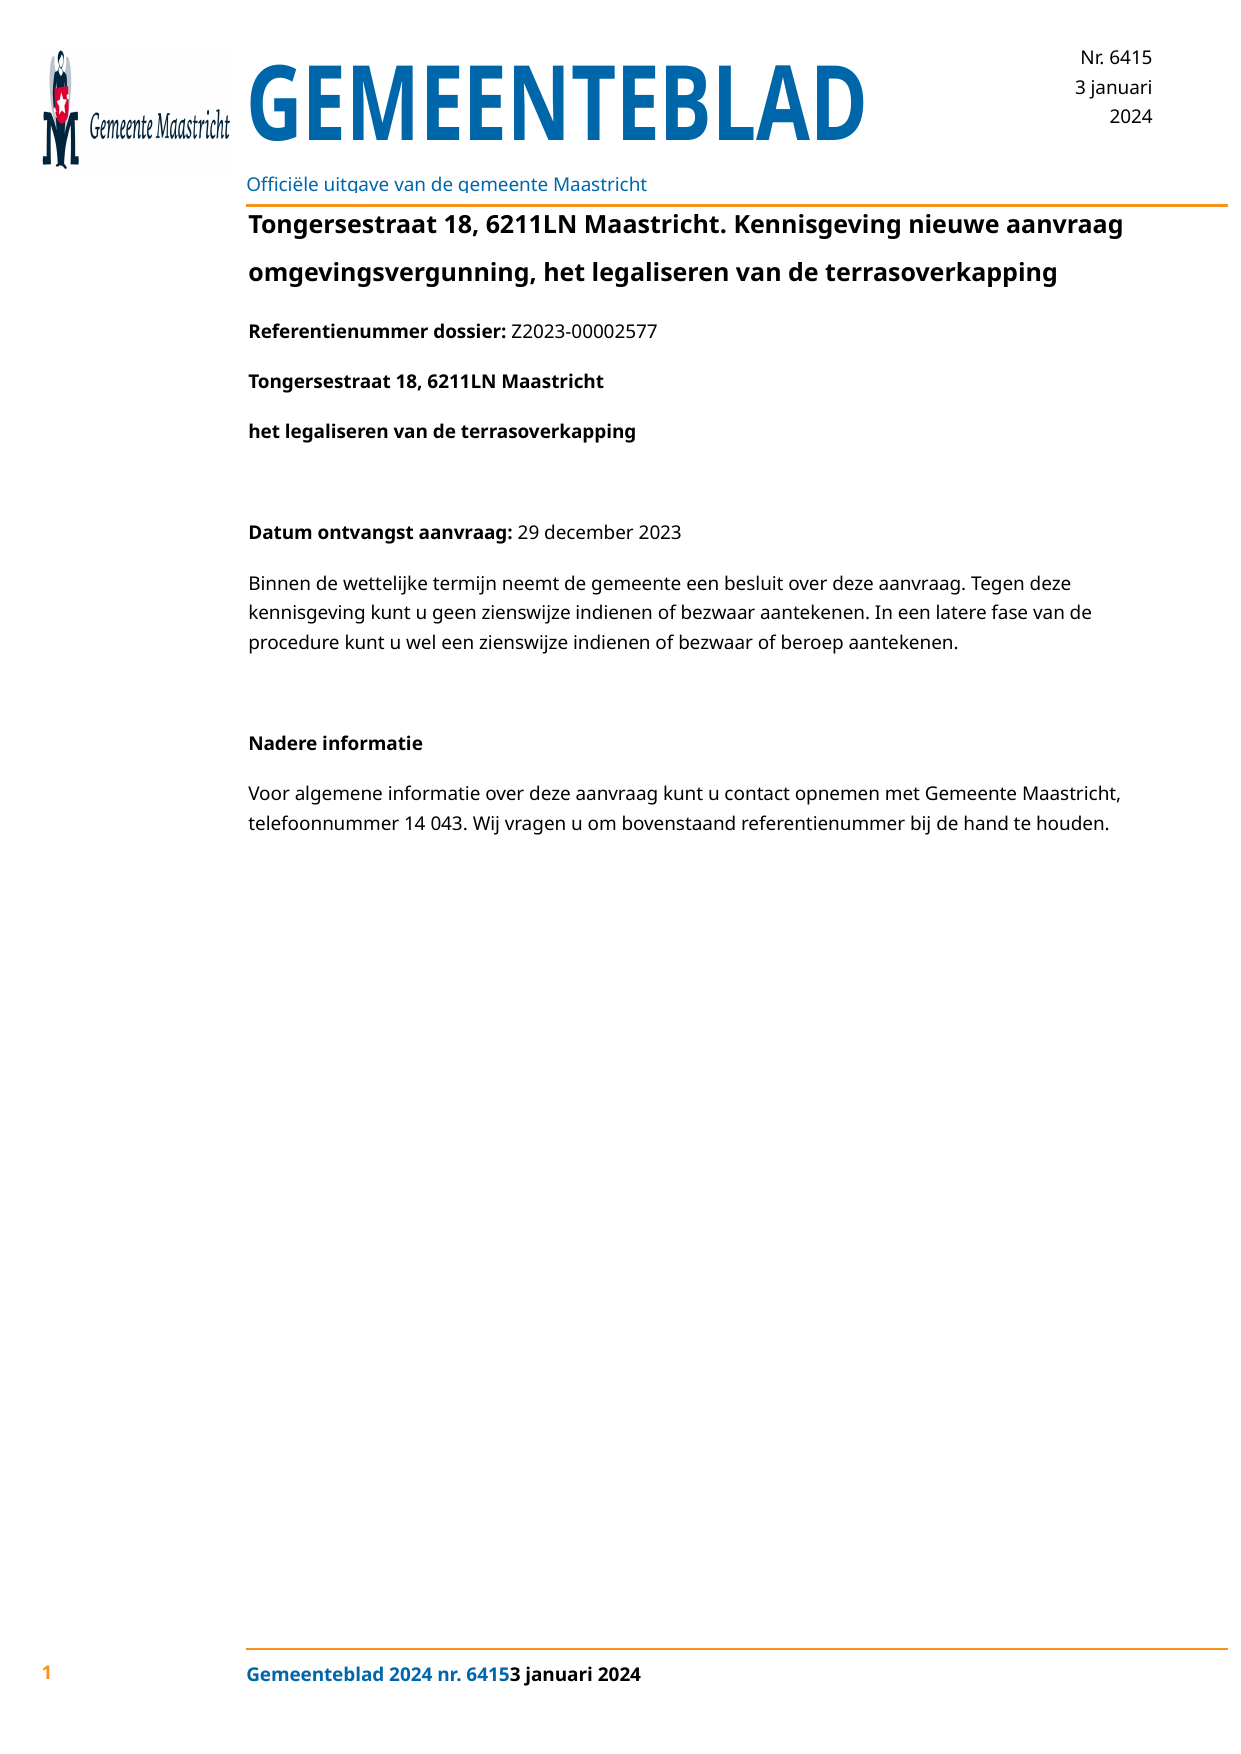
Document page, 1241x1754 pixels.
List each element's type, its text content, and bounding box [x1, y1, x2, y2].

text Datum ontvangst aanvraag: 29 december 2023 [248, 519, 1152, 545]
text Tongersestraat 18, 6211LN Maastricht. Kennisgeving nieuwe aanvraag omgevingsvergunning, het legaliseren van de terrasoverkapping [248, 207, 1152, 288]
text het legaliseren van de terrasoverkapping [248, 419, 1152, 444]
text Voor algemene informatie over deze aanvraag kunt u contact opnemen met Gemeente Maastricht, telefoonnummer 14 043. Wij vragen u om bovenstaand referentienummer bij de hand te houden. [248, 780, 1152, 836]
text Binnen de wettelijke termijn neemt de gemeente een besluit over deze aanvraag. Tegen deze kennisgeving kunt u geen zienswijze indienen of bezwaar aantekenen. In een latere fase van de procedure kunt u wel een zienswijze indienen of bezwaar of beroep aantekenen. [248, 570, 1152, 655]
text Referentienummer dossier: Z2023-00002577 [248, 318, 1152, 344]
text Tongersestraat 18, 6211LN Maastricht [248, 368, 1152, 394]
text Nadere informatie [248, 730, 1152, 756]
picture [41, 47, 231, 172]
